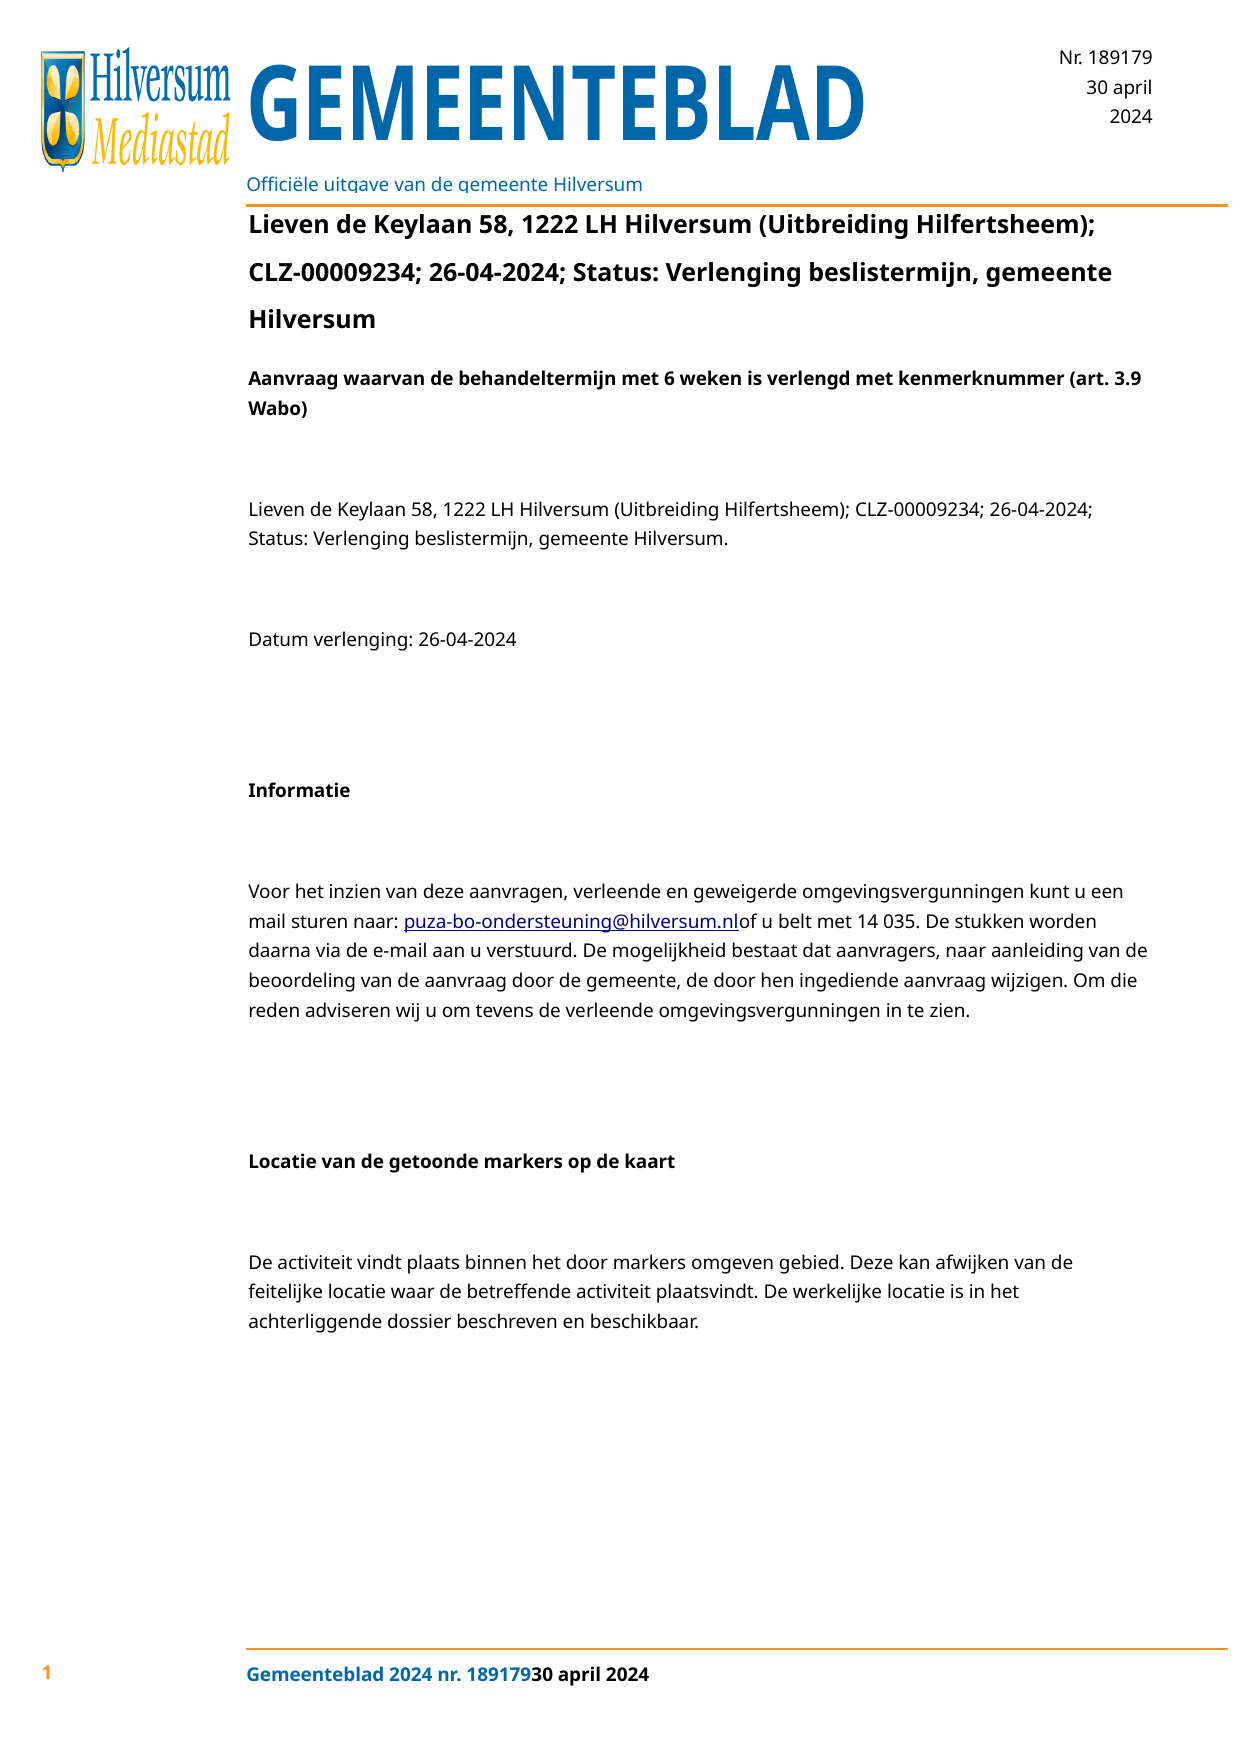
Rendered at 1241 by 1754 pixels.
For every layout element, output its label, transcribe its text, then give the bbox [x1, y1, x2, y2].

text Lieven de Keylaan 58, 1222 LH Hilversum (Uitbreiding Hilfertsheem); CLZ-00009234; 26-04-2024; Status: Verlenging beslistermijn, gemeente Hilversum [248, 207, 1152, 336]
picture [41, 47, 231, 172]
text Locatie van de getoonde markers op de kaart [248, 1148, 1152, 1174]
text Informatie [248, 778, 1152, 803]
text De activiteit vindt plaats binnen het door markers omgeven gebied. Deze kan afwijken van de feitelijke locatie waar de betreffende activiteit plaatsvindt. De werkelijke locatie is in het achterliggende dossier beschreven en beschikbaar. [248, 1249, 1152, 1334]
text Aanvraag waarvan de behandeltermijn met 6 weken is verlengd met kenmerknummer (art. 3.9 Wabo) [248, 366, 1152, 421]
text Datum verlenging: 26-04-2024 [248, 626, 1152, 652]
text Lieven de Keylaan 58, 1222 LH Hilversum (Uitbreiding Hilfertsheem); CLZ-00009234; 26-04-2024; Status: Verlenging beslistermijn, gemeente Hilversum. [248, 496, 1152, 551]
text Voor het inzien van deze aanvragen, verleende en geweigerde omgevingsvergunningen kunt u een mail sturen naar: puza-bo-ondersteuning@hilversum.nlof u belt met 14 035. De stukken worden daarna via de e-mail aan u verstuurd. De mogelijkheid bestaat dat aanvragers, naar aanleiding van de beoordeling van de aanvraag door de gemeente, de door hen ingediende aanvraag wijzigen. Om die reden adviseren wij u om tevens de verleende omgevingsvergunningen in te zien. [248, 878, 1152, 1022]
